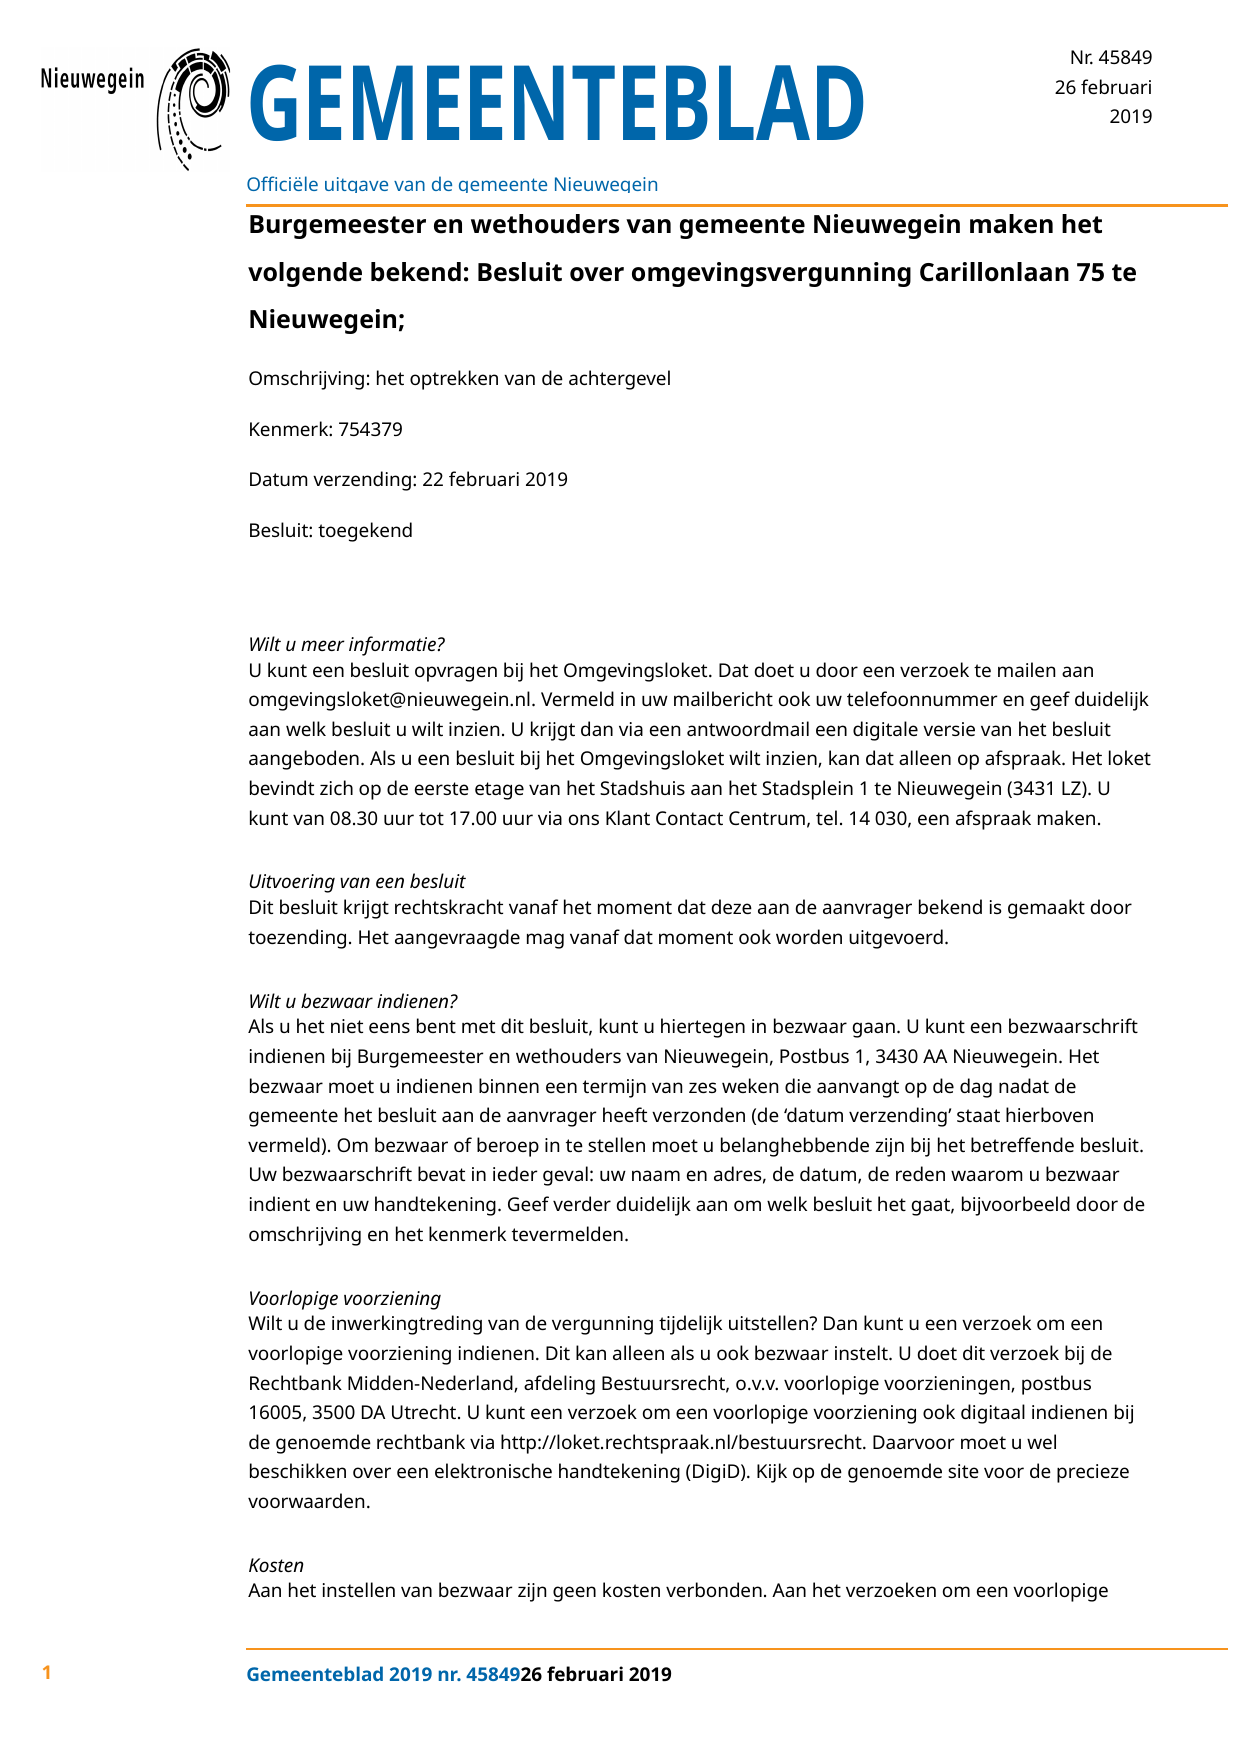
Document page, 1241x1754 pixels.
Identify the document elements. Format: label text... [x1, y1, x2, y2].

text Kenmerk: 754379 [248, 416, 1152, 442]
text Uitvoering van een besluit [248, 869, 1152, 894]
text Wilt u de inwerkingtreding van de vergunning tijdelijk uitstellen? Dan kunt u een verzoek om een voorlopige voorziening indienen. Dit kan alleen als u ook bezwaar instelt. U doet dit verzoek bij de Rechtbank Midden-Nederland, afdeling Bestuursrecht, o.v.v. voorlopige voorzieningen, postbus 16005, 3500 DA Utrecht. U kunt een verzoek om een voorlopige voorziening ook digitaal indienen bij de genoemde rechtbank via http://loket.rechtspraak.nl/bestuursrecht. Daarvoor moet u wel beschikken over een elektronische handtekening (DigiD). Kijk op de genoemde site voor de precieze voorwaarden. [248, 1311, 1152, 1514]
picture [41, 47, 231, 172]
text Datum verzending: 22 februari 2019 [248, 466, 1152, 492]
text Kosten [248, 1552, 1152, 1578]
text Wilt u bezwaar indienen? [248, 988, 1152, 1014]
text Aan het instellen van bezwaar zijn geen kosten verbonden. Aan het verzoeken om een voorlopige [248, 1578, 1152, 1603]
text Burgemeester en wethouders van gemeente Nieuwegein maken het volgende bekend: Besluit over omgevingsvergunning Carillonlaan 75 te Nieuwegein; [248, 207, 1152, 336]
text Voorlopige voorziening [248, 1285, 1152, 1311]
text Wilt u meer informatie? [248, 631, 1152, 657]
text Als u het niet eens bent met dit besluit, kunt u hiertegen in bezwaar gaan. U kunt een bezwaarschrift indienen bij Burgemeester en wethouders van Nieuwegein, Postbus 1, 3430 AA Nieuwegein. Het bezwaar moet u indienen binnen een termijn van zes weken die aanvangt op de dag nadat de gemeente het besluit aan de aanvrager heeft verzonden (de ‘datum verzending’ staat hierboven vermeld). Om bezwaar of beroep in te stellen moet u belanghebbende zijn bij het betreffende besluit. Uw bezwaarschrift bevat in ieder geval: uw naam en adres, de datum, de reden waarom u bezwaar indient en uw handtekening. Geef verder duidelijk aan om welk besluit het gaat, bijvoorbeeld door de omschrijving en het kenmerk tevermelden. [248, 1014, 1152, 1247]
text U kunt een besluit opvragen bij het Omgevingsloket. Dat doet u door een verzoek te mailen aan omgevingsloket@nieuwegein.nl. Vermeld in uw mailbericht ook uw telefoonnummer en geef duidelijk aan welk besluit u wilt inzien. U krijgt dan via een antwoordmail een digitale versie van het besluit aangeboden. Als u een besluit bij het Omgevingsloket wilt inzien, kan dat alleen op afspraak. Het loket bevindt zich op de eerste etage van het Stadshuis aan het Stadsplein 1 te Nieuwegein (3431 LZ). U kunt van 08.30 uur tot 17.00 uur via ons Klant Contact Centrum, tel. 14 030, een afspraak maken. [248, 657, 1152, 831]
text Besluit: toegekend [248, 517, 1152, 542]
text Dit besluit krijgt rechtskracht vanaf het moment dat deze aan de aanvrager bekend is gemaakt door toezending. Het aangevraagde mag vanaf dat moment ook worden uitgevoerd. [248, 894, 1152, 950]
text Omschrijving: het optrekken van de achtergevel [248, 366, 1152, 391]
